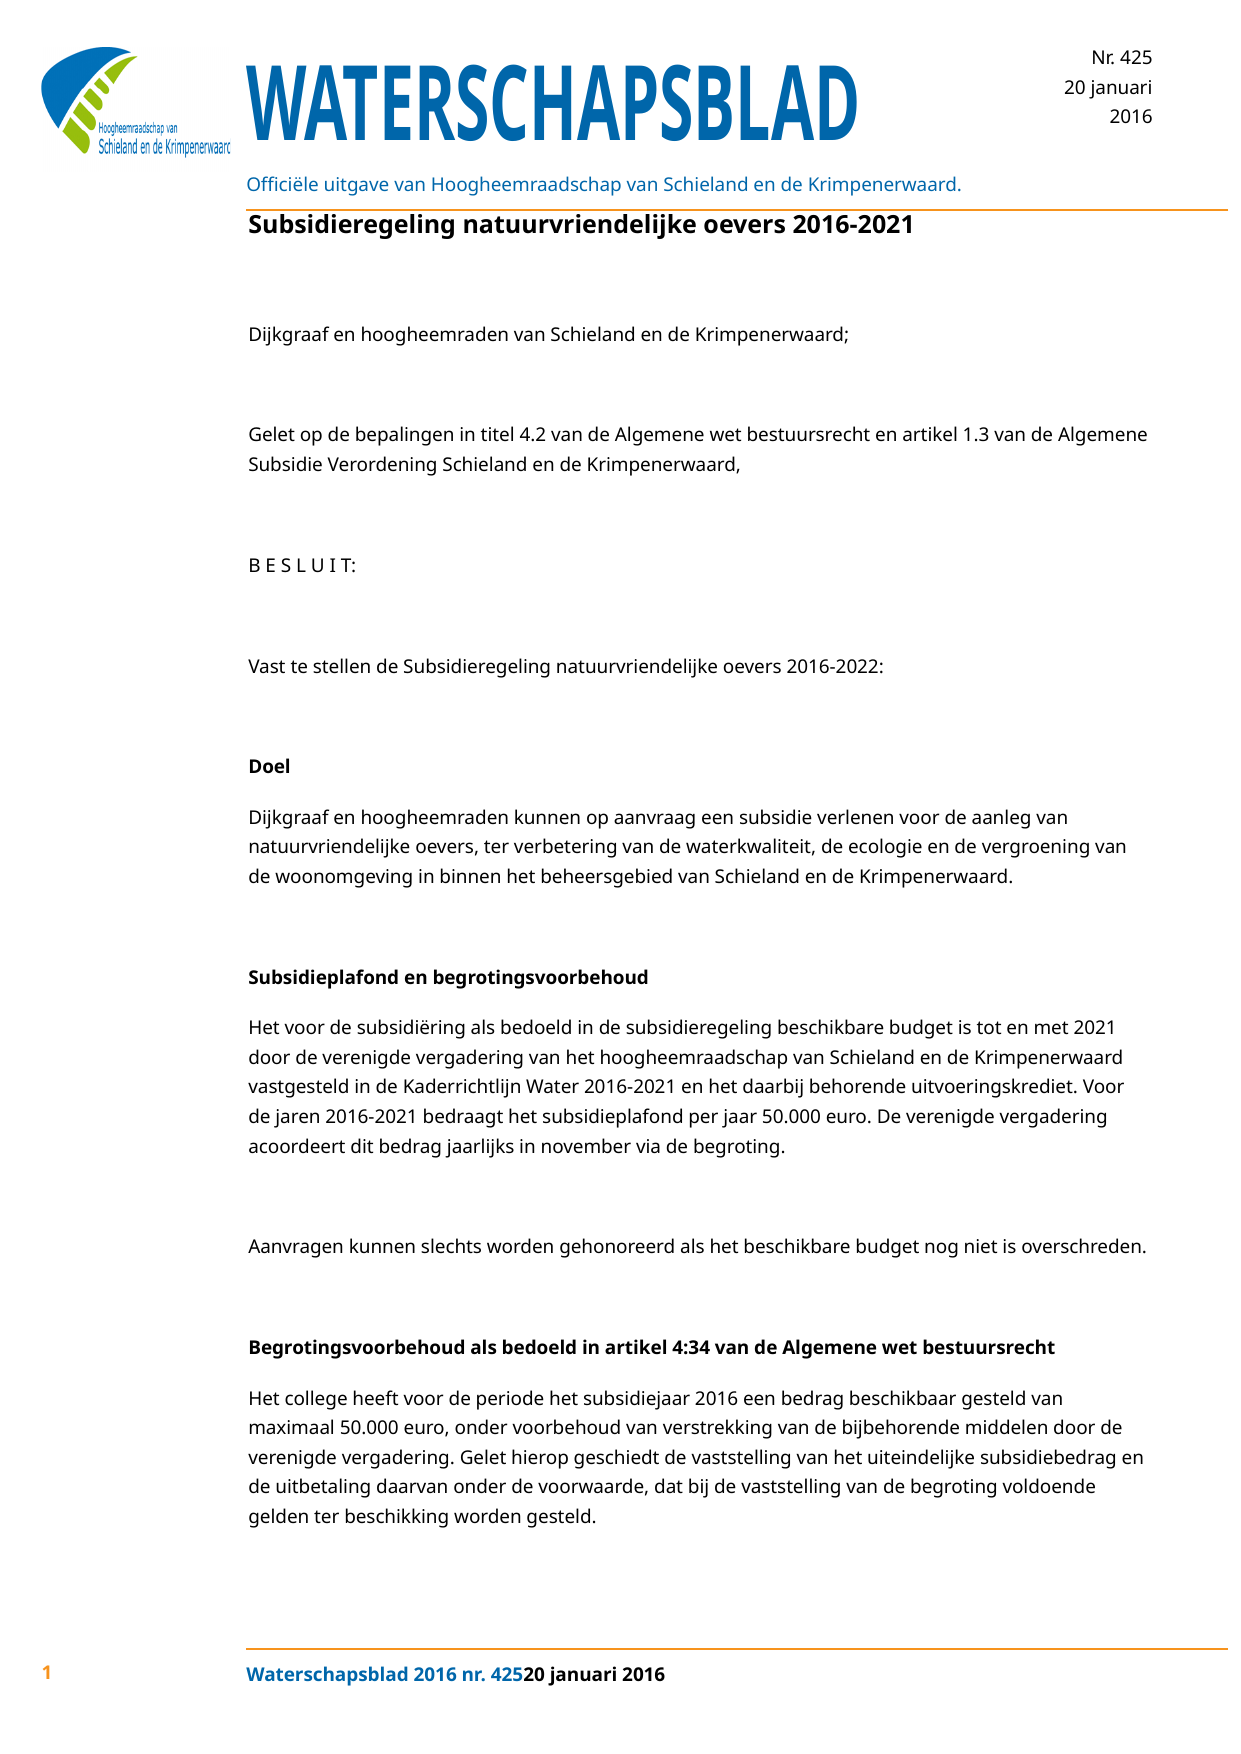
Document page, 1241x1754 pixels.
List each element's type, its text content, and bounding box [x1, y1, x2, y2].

text Het voor de subsidiëring als bedoeld in de subsidieregeling beschikbare budget is tot en met 2021 door de verenigde vergadering van het hoogheemraadschap van Schieland en de Krimpenerwaard vastgesteld in de Kaderrichtlijn Water 2016-2021 en het daarbij behorende uitvoeringskrediet. Voor de jaren 2016-2021 bedraagt het subsidieplafond per jaar 50.000 euro. De verenigde vergadering acoordeert dit bedrag jaarlijks in november via de begroting. [248, 1014, 1152, 1158]
text Dijkgraaf en hoogheemraden kunnen op aanvraag een subsidie verlenen voor de aanleg van natuurvriendelijke oevers, ter verbetering van de waterkwaliteit, de ecologie en de vergroening van de woonomgeving in binnen het beheersgebied van Schieland en de Krimpenerwaard. [248, 804, 1152, 889]
text Aanvragen kunnen slechts worden gehonoreerd als het beschikbare budget nog niet is overschreden. [248, 1234, 1152, 1259]
text Gelet op de bepalingen in titel 4.2 van de Algemene wet bestuursrecht en artikel 1.3 van de Algemene Subsidie Verordening Schieland en de Krimpenerwaard, [248, 422, 1152, 477]
text Subsidieplafond en begrotingsvoorbehoud [248, 964, 1152, 990]
text Subsidieregeling natuurvriendelijke oevers 2016-2021 [248, 211, 1152, 241]
text Doel [248, 754, 1152, 779]
text Het college heeft voor de periode het subsidiejaar 2016 een bedrag beschikbaar gesteld van maximaal 50.000 euro, onder voorbehoud van verstrekking van de bijbehorende middelen door de verenigde vergadering. Gelet hierop geschiedt de vaststelling van het uiteindelijke subsidiebedrag en de uitbetaling daarvan onder de voorwaarde, dat bij de vaststelling van de begroting voldoende gelden ter beschikking worden gesteld. [248, 1385, 1152, 1529]
text B E S L U I T: [248, 552, 1152, 578]
text Begrotingsvoorbehoud als bedoeld in artikel 4:34 van de Algemene wet bestuursrecht [248, 1334, 1152, 1360]
picture [41, 47, 231, 172]
text Dijkgraaf en hoogheemraden van Schieland en de Krimpenerwaard; [248, 321, 1152, 346]
text Vast te stellen de Subsidieregeling natuurvriendelijke oevers 2016-2022: [248, 653, 1152, 678]
